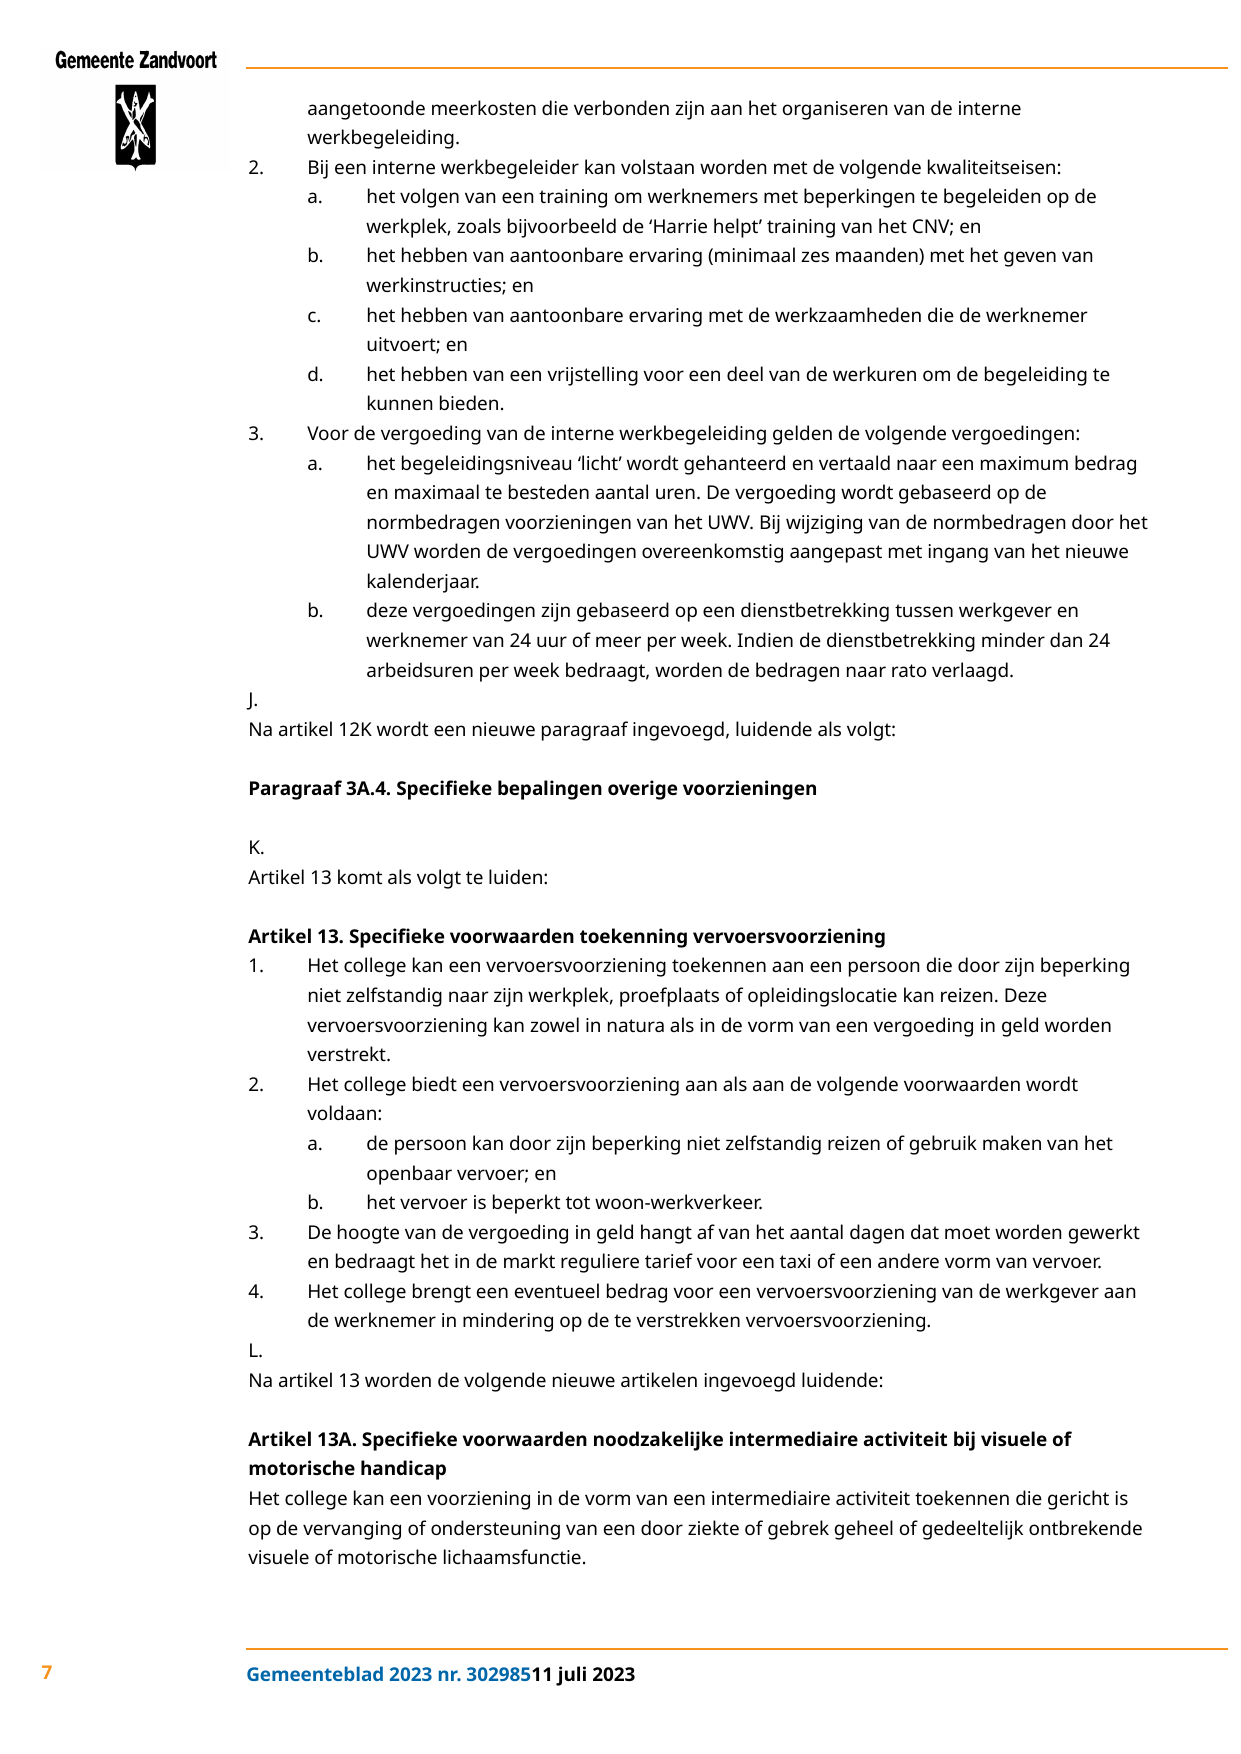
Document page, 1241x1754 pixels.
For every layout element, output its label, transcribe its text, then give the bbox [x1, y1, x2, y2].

list het begeleidingsniveau ‘licht’ wordt gehanteerd en vertaald naar een maximum bedrag en maximaal te besteden aantal uren. De vergoeding wordt gebaseerd op de normbedragen voorzieningen van het UWV. Bij wijziging van de normbedragen door het UWV worden de vergoedingen overeenkomstig aangepast met ingang van het nieuwe kalenderjaar. [307, 450, 1152, 594]
list het hebben van aantoonbare ervaring (minimaal zes maanden) met het geven van werkinstructies; en [307, 243, 1152, 298]
text Artikel 13A. Specifieke voorwaarden noodzakelijke intermediaire activiteit bij visuele of motorische handicap [248, 1426, 1152, 1481]
list Bij een interne werkbegeleider kan volstaan worden met de volgende kwaliteitseisen: [248, 154, 1152, 180]
list het volgen van een training om werknemers met beperkingen te begeleiden op de werkplek, zoals bijvoorbeeld de ‘Harrie helpt’ training van het CNV; en [307, 183, 1152, 239]
list deze vergoedingen zijn gebaseerd op een dienstbetrekking tussen werkgever en werknemer van 24 uur of meer per week. Indien de dienstbetrekking minder dan 24 arbeidsuren per week bedraagt, worden de bedragen naar rato verlaagd. [307, 598, 1152, 683]
text Artikel 13 komt als volgt te luiden: [248, 864, 1152, 890]
text J. [248, 686, 1152, 712]
list het vervoer is beperkt tot woon-werkverkeer. [307, 1189, 1152, 1215]
text Artikel 13. Specifieke voorwaarden toekenning vervoersvoorziening [248, 923, 1152, 949]
list Voor de vergoeding van de interne werkbegeleiding gelden de volgende vergoedingen: [248, 420, 1152, 446]
list Het college kan een vervoersvoorziening toekennen aan een persoon die door zijn beperking niet zelfstandig naar zijn werkplek, proefplaats of opleidingslocatie kan reizen. Deze vervoersvoorziening kan zowel in natura als in de vorm van een vergoeding in geld worden verstrekt. [248, 953, 1152, 1067]
list De hoogte van de vergoeding in geld hangt af van het aantal dagen dat moet worden gewerkt en bedraagt het in de markt reguliere tarief voor een taxi of een andere vorm van vervoer. [248, 1219, 1152, 1274]
list het hebben van een vrijstelling voor een deel van de werkuren om de begeleiding te kunnen bieden. [307, 361, 1152, 416]
text Paragraaf 3A.4. Specifieke bepalingen overige voorzieningen [248, 775, 1152, 801]
list aangetoonde meerkosten die verbonden zijn aan het organiseren van de interne werkbegeleiding. [248, 95, 1152, 150]
list Het college brengt een eventueel bedrag voor een vervoersvoorziening van de werkgever aan de werknemer in mindering op de te verstrekken vervoersvoorziening. [248, 1278, 1152, 1333]
text Na artikel 12K wordt een nieuwe paragraaf ingevoegd, luidende als volgt: [248, 716, 1152, 742]
list het hebben van aantoonbare ervaring met de werkzaamheden die de werknemer uitvoert; en [307, 302, 1152, 357]
text L. [248, 1337, 1152, 1363]
text Na artikel 13 worden de volgende nieuwe artikelen ingevoegd luidende: [248, 1367, 1152, 1393]
picture [41, 47, 231, 172]
text K. [248, 834, 1152, 860]
list Het college biedt een vervoersvoorziening aan als aan de volgende voorwaarden wordt voldaan: [248, 1071, 1152, 1126]
list de persoon kan door zijn beperking niet zelfstandig reizen of gebruik maken van het openbaar vervoer; en [307, 1130, 1152, 1186]
text Het college kan een voorziening in de vorm van een intermediaire activiteit toekennen die gericht is op de vervanging of ondersteuning van een door ziekte of gebrek geheel of gedeeltelijk ontbrekende visuele of motorische lichaamsfunctie. [248, 1485, 1152, 1570]
